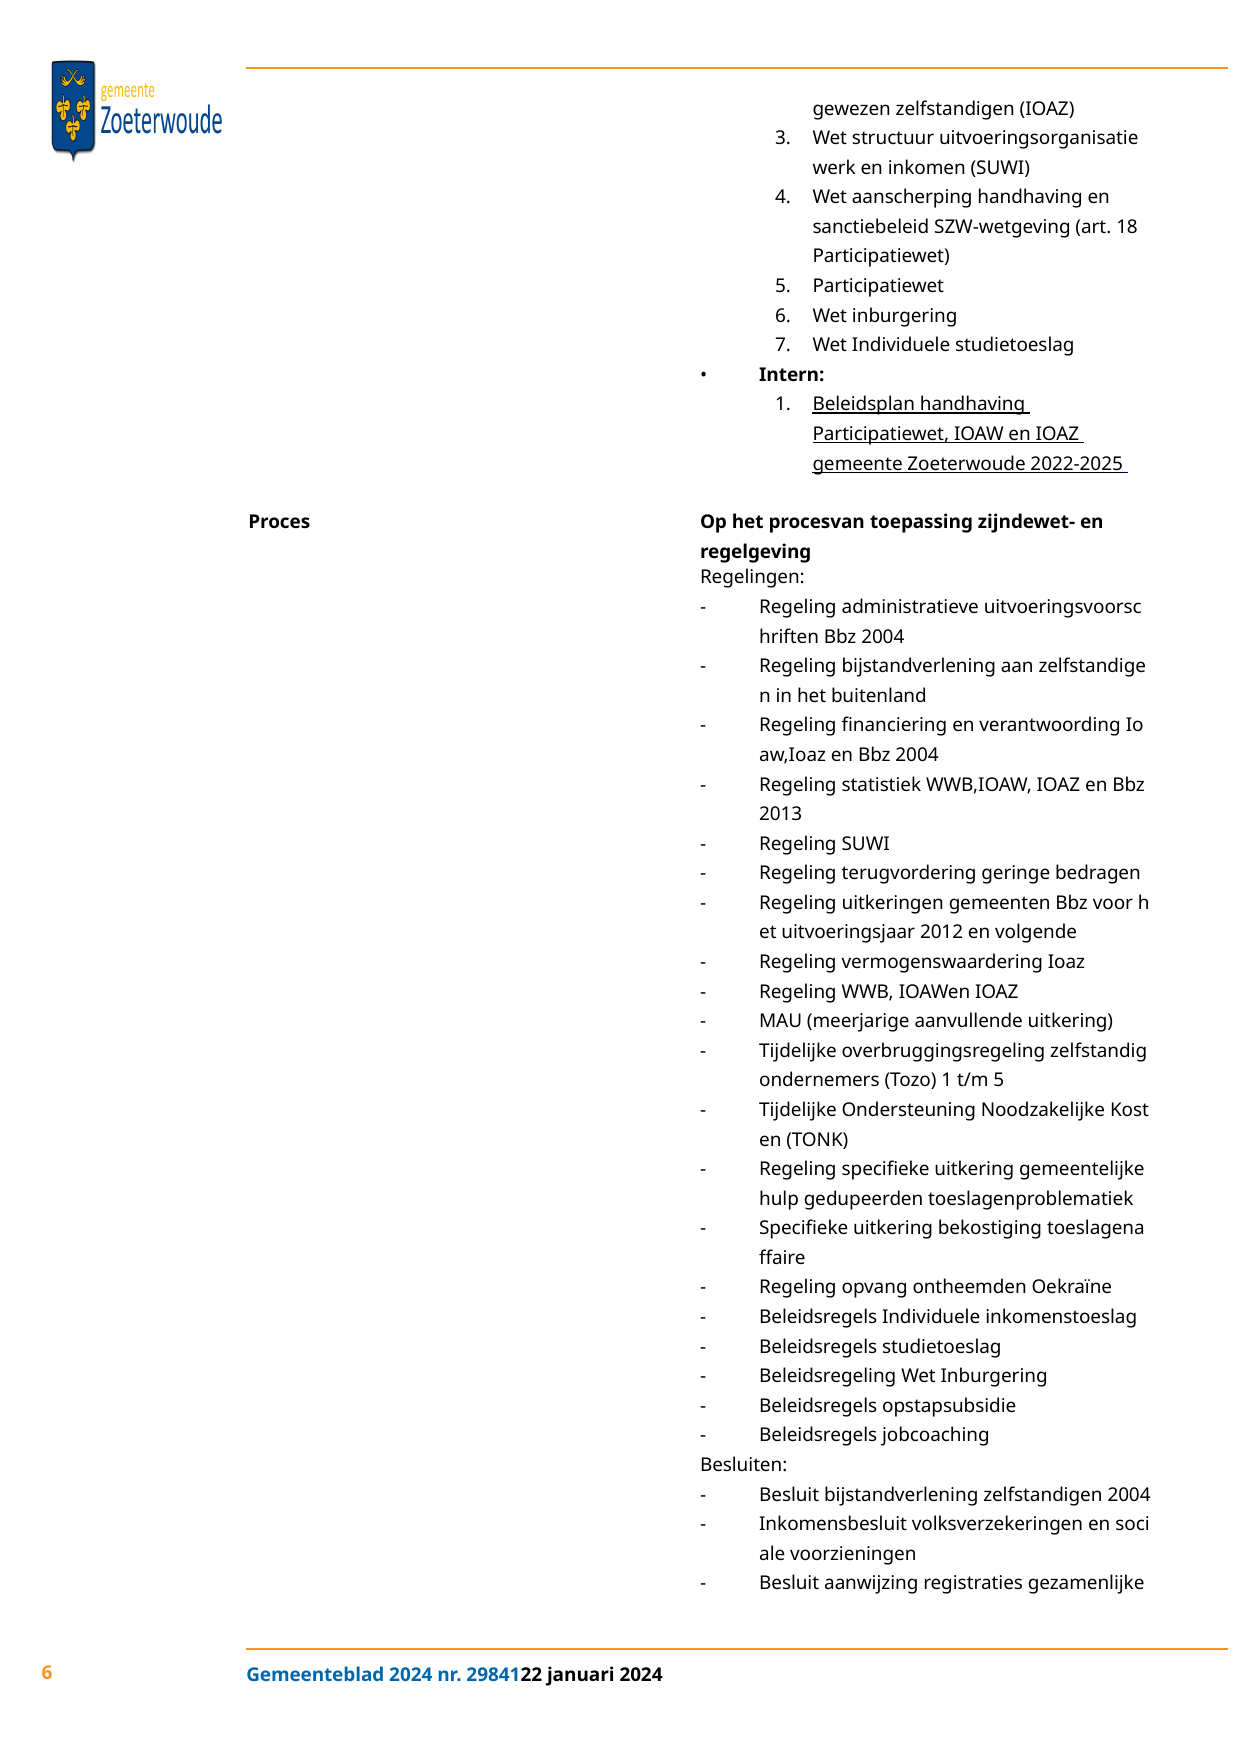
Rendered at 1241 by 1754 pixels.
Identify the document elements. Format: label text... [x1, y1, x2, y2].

picture [41, 47, 231, 172]
table_cell Regelingen: Regeling administratieve uitvoeringsvoorschriften Bbz 2004 Regeling bijstandverlening aan zelfstandigen in het buitenland Regeling financiering en verantwoording Ioaw,Ioaz en Bbz 2004 Regeling statistiek WWB,IOAW, IOAZ en Bbz 2013 Regeling SUWI Regeling terugvordering geringe bedragen Regeling uitkeringen gemeenten Bbz voor het uitvoeringsjaar 2012 en volgende Regeling vermogenswaardering Ioaz Regeling WWB, IOAWen IOAZ MAU (meerjarige aanvullende uitkering) Tijdelijke overbruggingsregeling zelfstandig ondernemers (Tozo) 1 t/m 5 Tijdelijke Ondersteuning Noodzakelijke Kosten (TONK) Regeling specifieke uitkering gemeentelijke hulp gedupeerden toeslagenproblematiek Specifieke uitkering bekostiging toeslagenaffaire Regeling opvang ontheemden Oekraïne Beleidsregels Individuele inkomenstoeslag Beleidsregels studietoeslag Beleidsregeling Wet Inburgering Beleidsregels opstapsubsidie Beleidsregels jobcoaching Besluiten: Besluit bijstandverlening zelfstandigen 2004 Inkomensbesluit volksverzekeringen en sociale voorzieningen Besluit aanwijzing registraties gezamenlijke [700, 564, 1152, 1595]
table_cell [248, 564, 700, 1595]
table_cell [248, 95, 700, 476]
table_header Op het procesvan toepassing zijndewet- en regelgeving [700, 509, 1152, 564]
table_header Proces [248, 509, 700, 564]
table_cell gewezen zelfstandigen (IOAZ) Wet structuur uitvoeringsorganisatie werk en inkomen (SUWI) Wet aanscherping handhaving en sanctiebeleid SZW-wetgeving (art. 18 Participatiewet) Participatiewet Wet inburgering Wet Individuele studietoeslag Intern: Beleidsplan handhaving Participatiewet, IOAW en IOAZ gemeente Zoeterwoude 2022-2025 [700, 95, 1152, 476]
